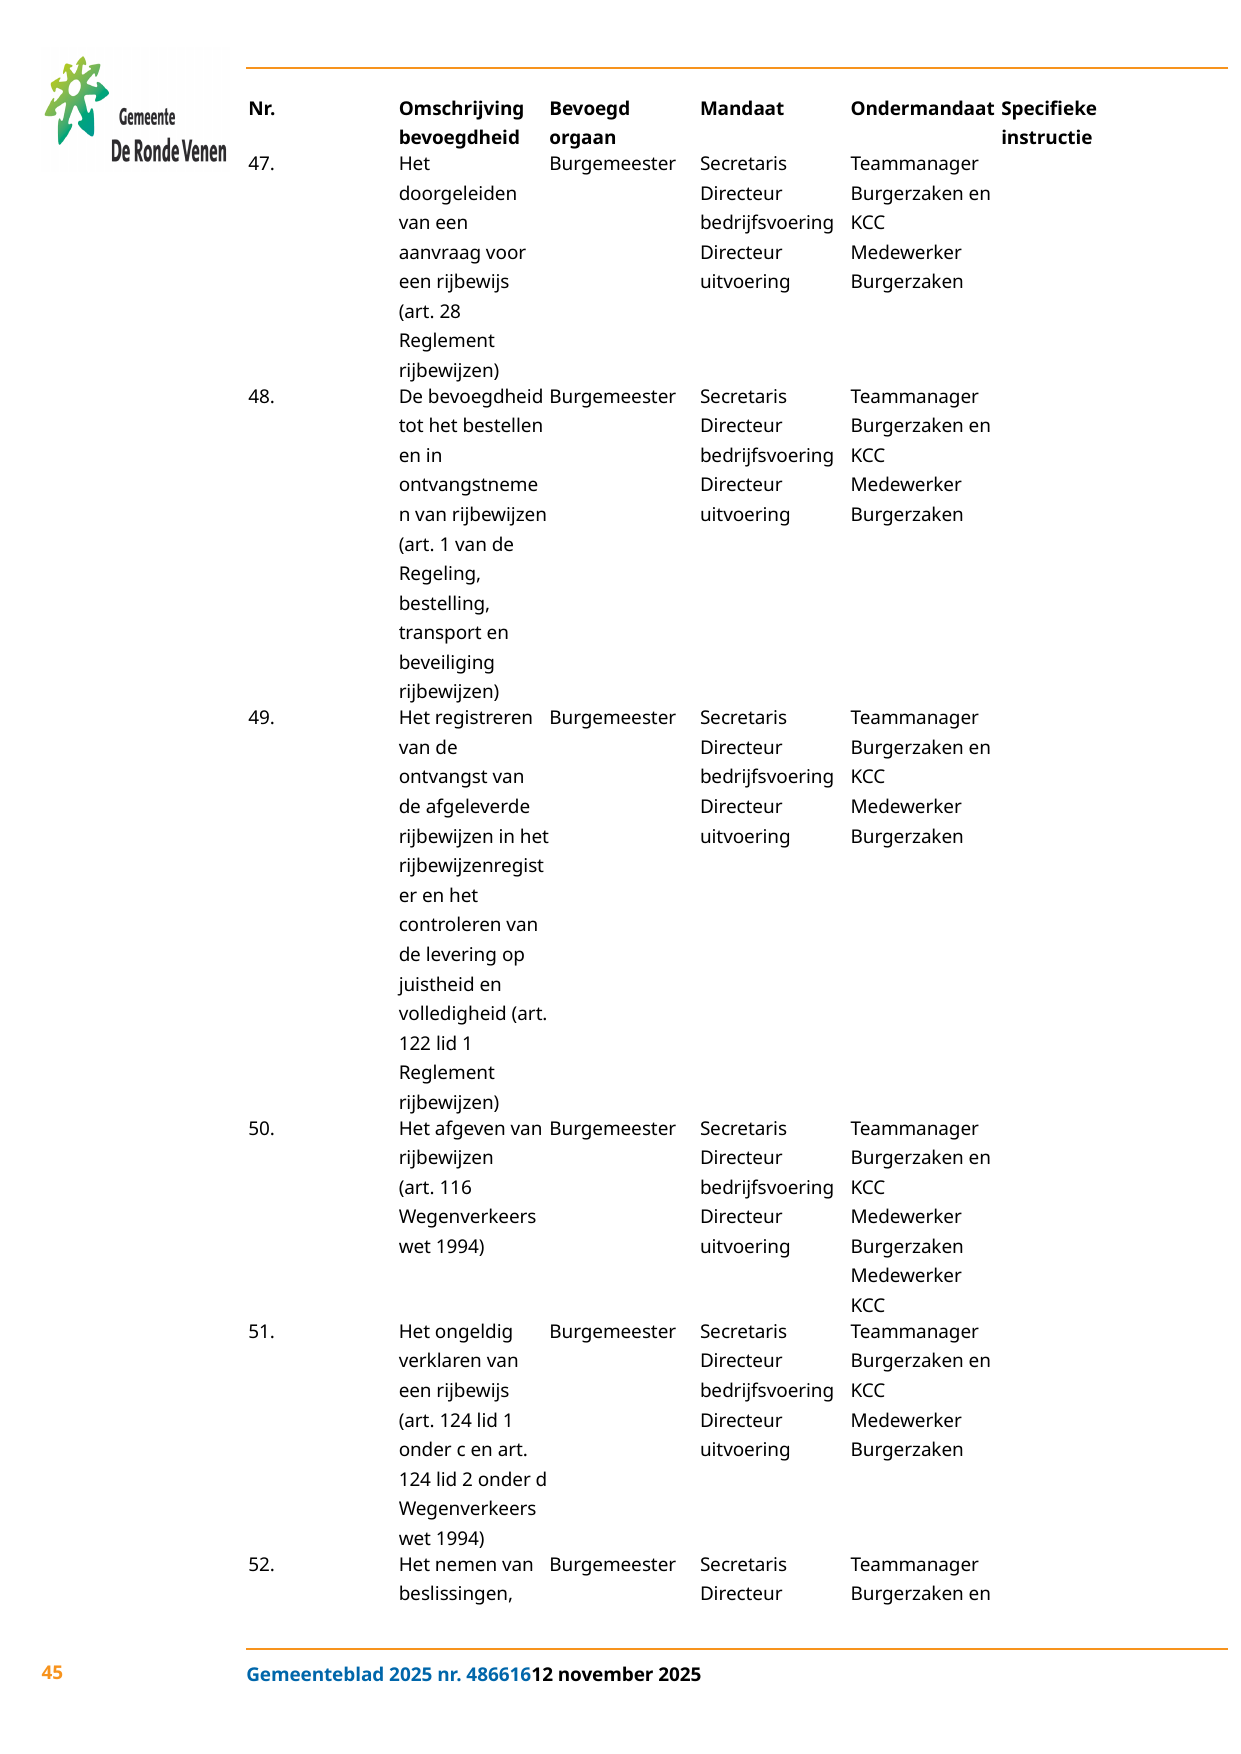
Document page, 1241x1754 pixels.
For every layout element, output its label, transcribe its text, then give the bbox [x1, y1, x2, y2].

table_cell Burgemeester [549, 1318, 700, 1551]
table_cell Burgemeester [549, 705, 700, 1115]
table_header Ondermandaat [850, 95, 1001, 150]
picture [41, 47, 231, 172]
table_cell Het nemen van beslissingen, [399, 1551, 549, 1606]
table_cell Het doorgeleiden van een aanvraag voor een rijbewijs (art. 28 Reglement rijbewijzen) [399, 150, 549, 383]
table_cell [1001, 1318, 1152, 1551]
table_cell Burgemeester [549, 1115, 700, 1318]
table_header Specifieke instructie [1001, 95, 1152, 150]
table_cell Burgemeester [549, 150, 700, 383]
table_cell Burgemeester [549, 1551, 700, 1606]
table_cell 49. [248, 705, 398, 1115]
table_cell [1001, 150, 1152, 383]
table_cell Het ongeldig verklaren van een rijbewijs (art. 124 lid 1 onder c en art. 124 lid 2 onder d Wegenverkeerswet 1994) [399, 1318, 549, 1551]
table_cell Secretaris Directeur bedrijfsvoering Directeur uitvoering [700, 705, 850, 1115]
table_header Bevoegd orgaan [549, 95, 700, 150]
table_cell Teammanager Burgerzaken en KCC Medewerker Burgerzaken [850, 1318, 1001, 1551]
table_cell 48. [248, 383, 398, 704]
table_cell Teammanager Burgerzaken en KCC Medewerker Burgerzaken [850, 150, 1001, 383]
table_cell Het afgeven van rijbewijzen (art. 116 Wegenverkeerswet 1994) [399, 1115, 549, 1318]
table_cell Burgemeester [549, 383, 700, 704]
table_cell Secretaris Directeur bedrijfsvoering Directeur uitvoering [700, 150, 850, 383]
table_cell Secretaris Directeur bedrijfsvoering Directeur uitvoering [700, 383, 850, 704]
table_cell 47. [248, 150, 398, 383]
table_cell Teammanager Burgerzaken en [850, 1551, 1001, 1606]
table_cell Het registreren van de ontvangst van de afgeleverde rijbewijzen in het rijbewijzenregister en het controleren van de levering op juistheid en volledigheid (art. 122 lid 1 Reglement rijbewijzen) [399, 705, 549, 1115]
table_cell Teammanager Burgerzaken en KCC Medewerker Burgerzaken [850, 705, 1001, 1115]
table_cell 51. [248, 1318, 398, 1551]
table_cell Teammanager Burgerzaken en KCC Medewerker Burgerzaken Medewerker KCC [850, 1115, 1001, 1318]
table_header Omschrijving bevoegdheid [399, 95, 549, 150]
table_cell [1001, 705, 1152, 1115]
table_cell [1001, 1115, 1152, 1318]
table_cell [1001, 1551, 1152, 1606]
table_cell Secretaris Directeur [700, 1551, 850, 1606]
table_cell [1001, 383, 1152, 704]
table_cell Teammanager Burgerzaken en KCC Medewerker Burgerzaken [850, 383, 1001, 704]
table_header Nr. [248, 95, 398, 150]
table_cell Secretaris Directeur bedrijfsvoering Directeur uitvoering [700, 1318, 850, 1551]
table_cell Secretaris Directeur bedrijfsvoering Directeur uitvoering [700, 1115, 850, 1318]
table_cell 52. [248, 1551, 398, 1606]
table_cell 50. [248, 1115, 398, 1318]
table_header Mandaat [700, 95, 850, 150]
table_cell De bevoegdheid tot het bestellen en in ontvangstnemen van rijbewijzen (art. 1 van de Regeling, bestelling, transport en beveiliging rijbewijzen) [399, 383, 549, 704]
